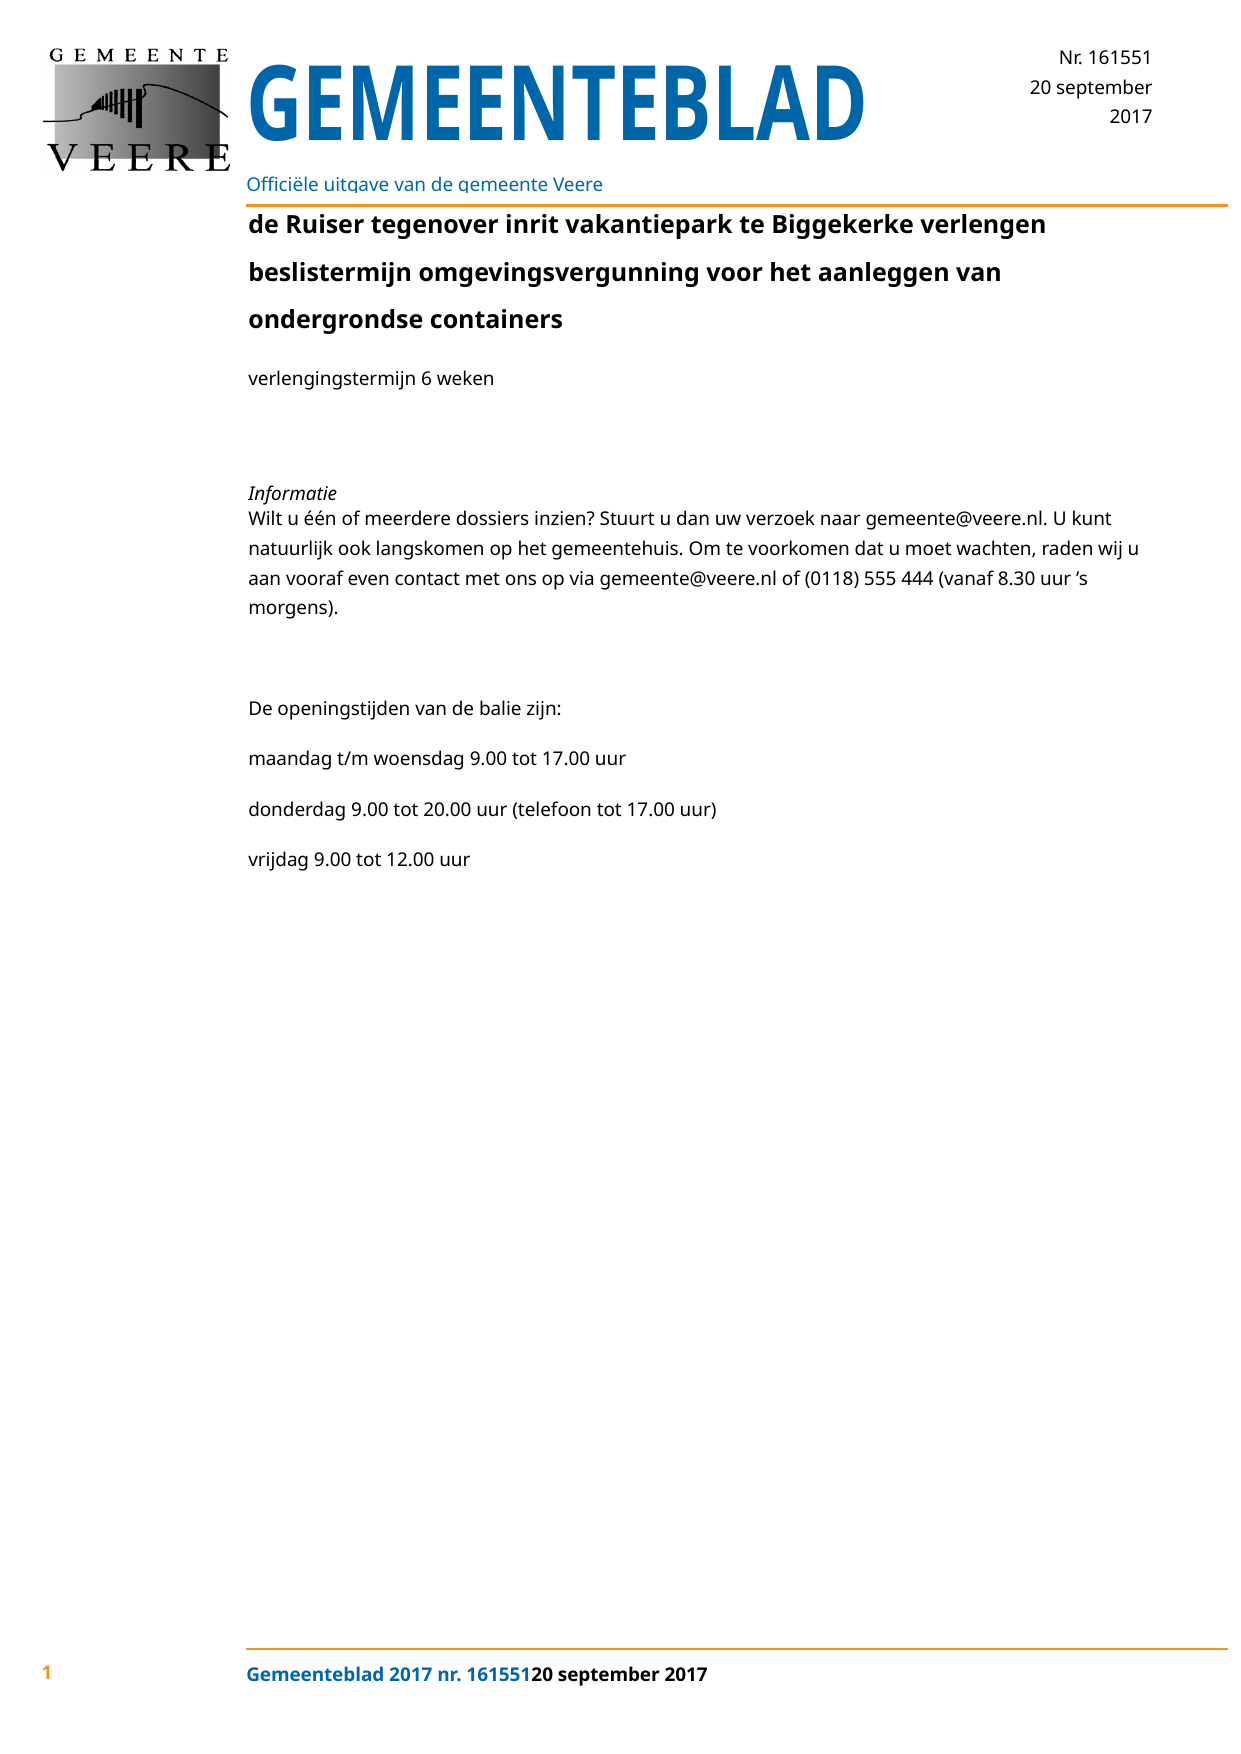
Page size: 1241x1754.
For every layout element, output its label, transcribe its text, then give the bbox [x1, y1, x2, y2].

text Informatie [248, 480, 1152, 506]
text de Ruiser tegenover inrit vakantiepark te Biggekerke verlengen beslistermijn omgevingsvergunning voor het aanleggen van ondergrondse containers [248, 207, 1152, 336]
text maandag t/m woensdag 9.00 tot 17.00 uur [248, 746, 1152, 771]
text Wilt u één of meerdere dossiers inzien? Stuurt u dan uw verzoek naar gemeente@veere.nl. U kunt natuurlijk ook langskomen op het gemeentehuis. Om te voorkomen dat u moet wachten, raden wij u aan vooraf even contact met ons op via gemeente@veere.nl of (0118) 555 444 (vanaf 8.30 uur ’s morgens). [248, 506, 1152, 620]
text De openingstijden van de balie zijn: [248, 695, 1152, 721]
text donderdag 9.00 tot 20.00 uur (telefoon tot 17.00 uur) [248, 796, 1152, 822]
picture [41, 47, 231, 172]
text verlengingstermijn 6 weken [248, 366, 1152, 391]
text vrijdag 9.00 tot 12.00 uur [248, 846, 1152, 872]
